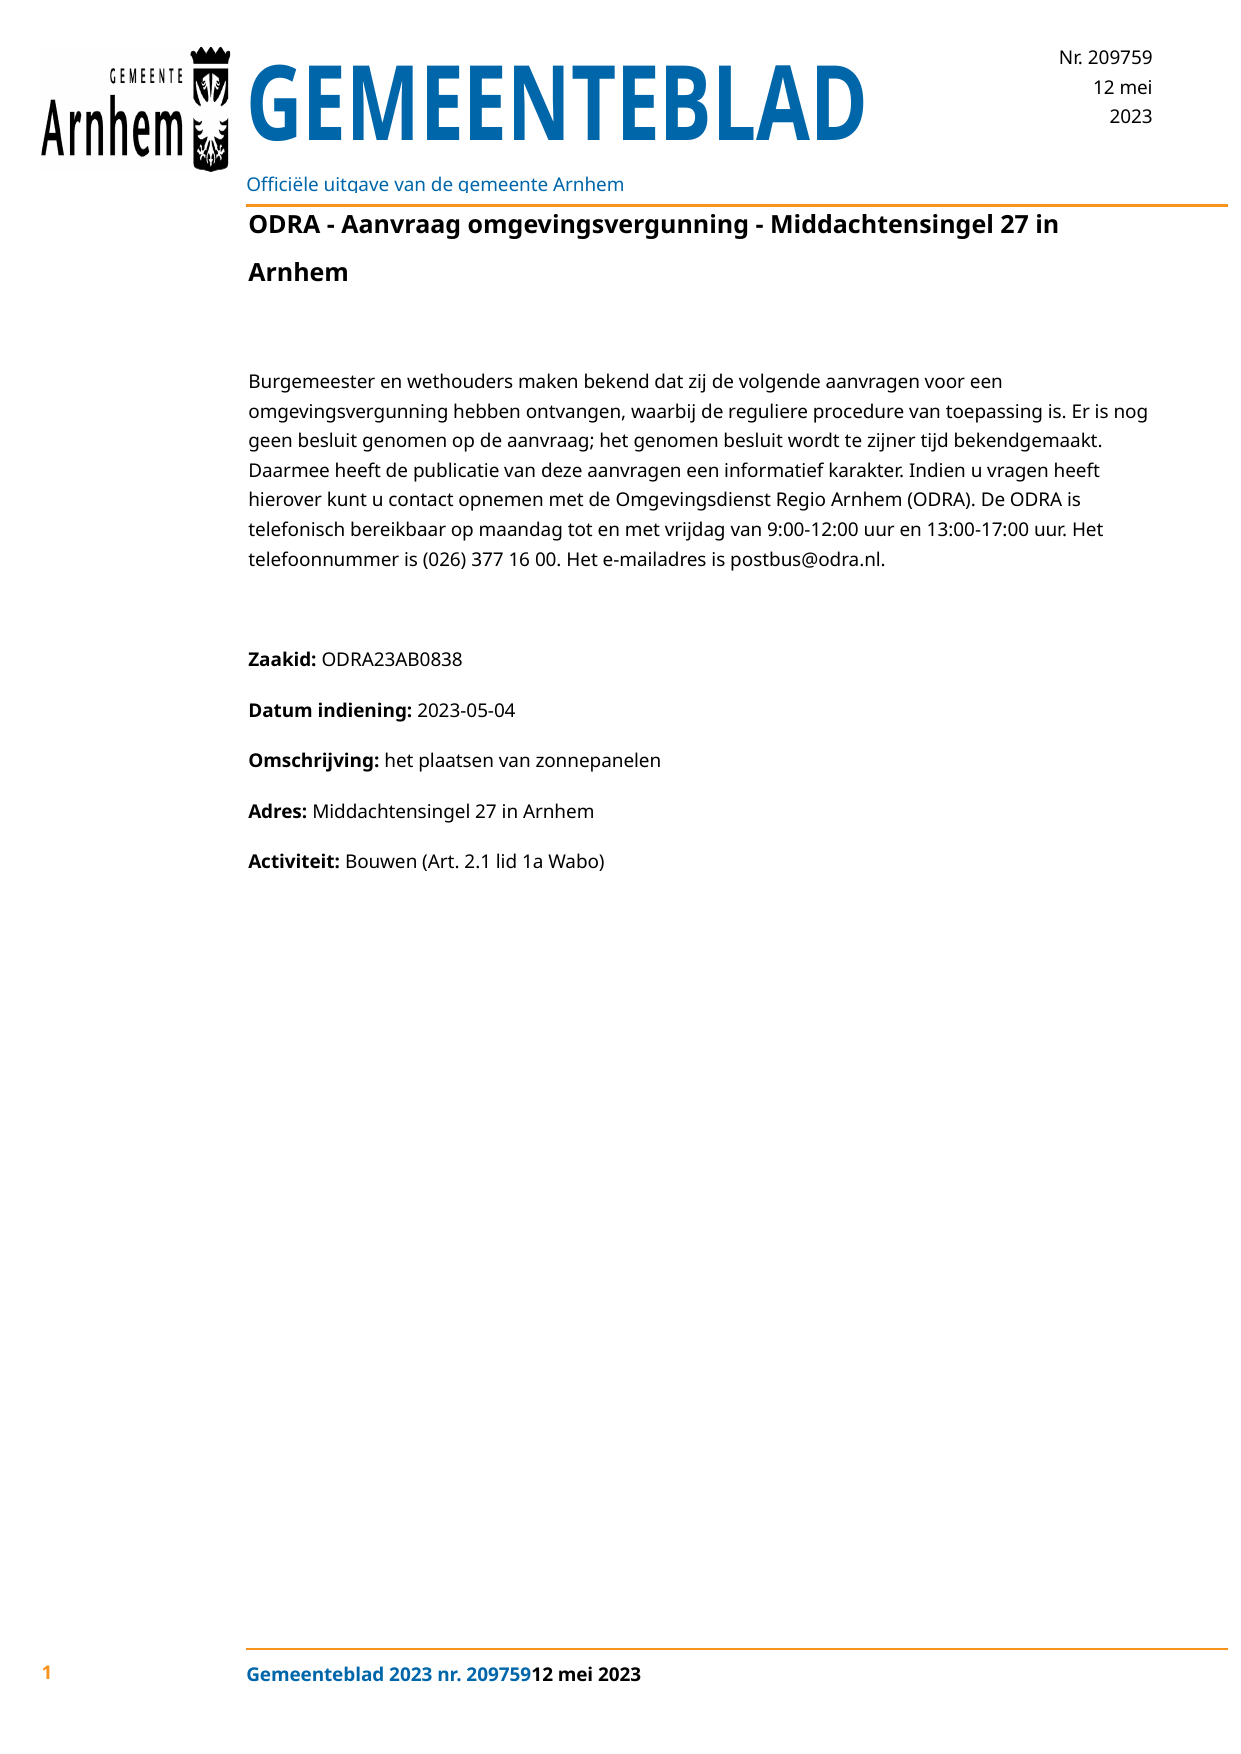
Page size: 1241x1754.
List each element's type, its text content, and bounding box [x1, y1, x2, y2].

text ODRA - Aanvraag omgevingsvergunning - Middachtensingel 27 in Arnhem [248, 207, 1152, 288]
text Adres: Middachtensingel 27 in Arnhem [248, 798, 1152, 824]
picture [41, 47, 231, 172]
text Activiteit: Bouwen (Art. 2.1 lid 1a Wabo) [248, 848, 1152, 874]
text Zaakid: ODRA23AB0838 [248, 647, 1152, 672]
text Datum indiening: 2023-05-04 [248, 697, 1152, 723]
text Burgemeester en wethouders maken bekend dat zij de volgende aanvragen voor een omgevingsvergunning hebben ontvangen, waarbij de reguliere procedure van toepassing is. Er is nog geen besluit genomen op de aanvraag; het genomen besluit wordt te zijner tijd bekendgemaakt. Daarmee heeft de publicatie van deze aanvragen een informatief karakter. Indien u vragen heeft hierover kunt u contact opnemen met de Omgevingsdienst Regio Arnhem (ODRA). De ODRA is telefonisch bereikbaar op maandag tot en met vrijdag van 9:00-12:00 uur en 13:00-17:00 uur. Het telefoonnummer is (026) 377 16 00. Het e-mailadres is postbus@odra.nl. [248, 368, 1152, 572]
text Omschrijving: het plaatsen van zonnepanelen [248, 747, 1152, 773]
